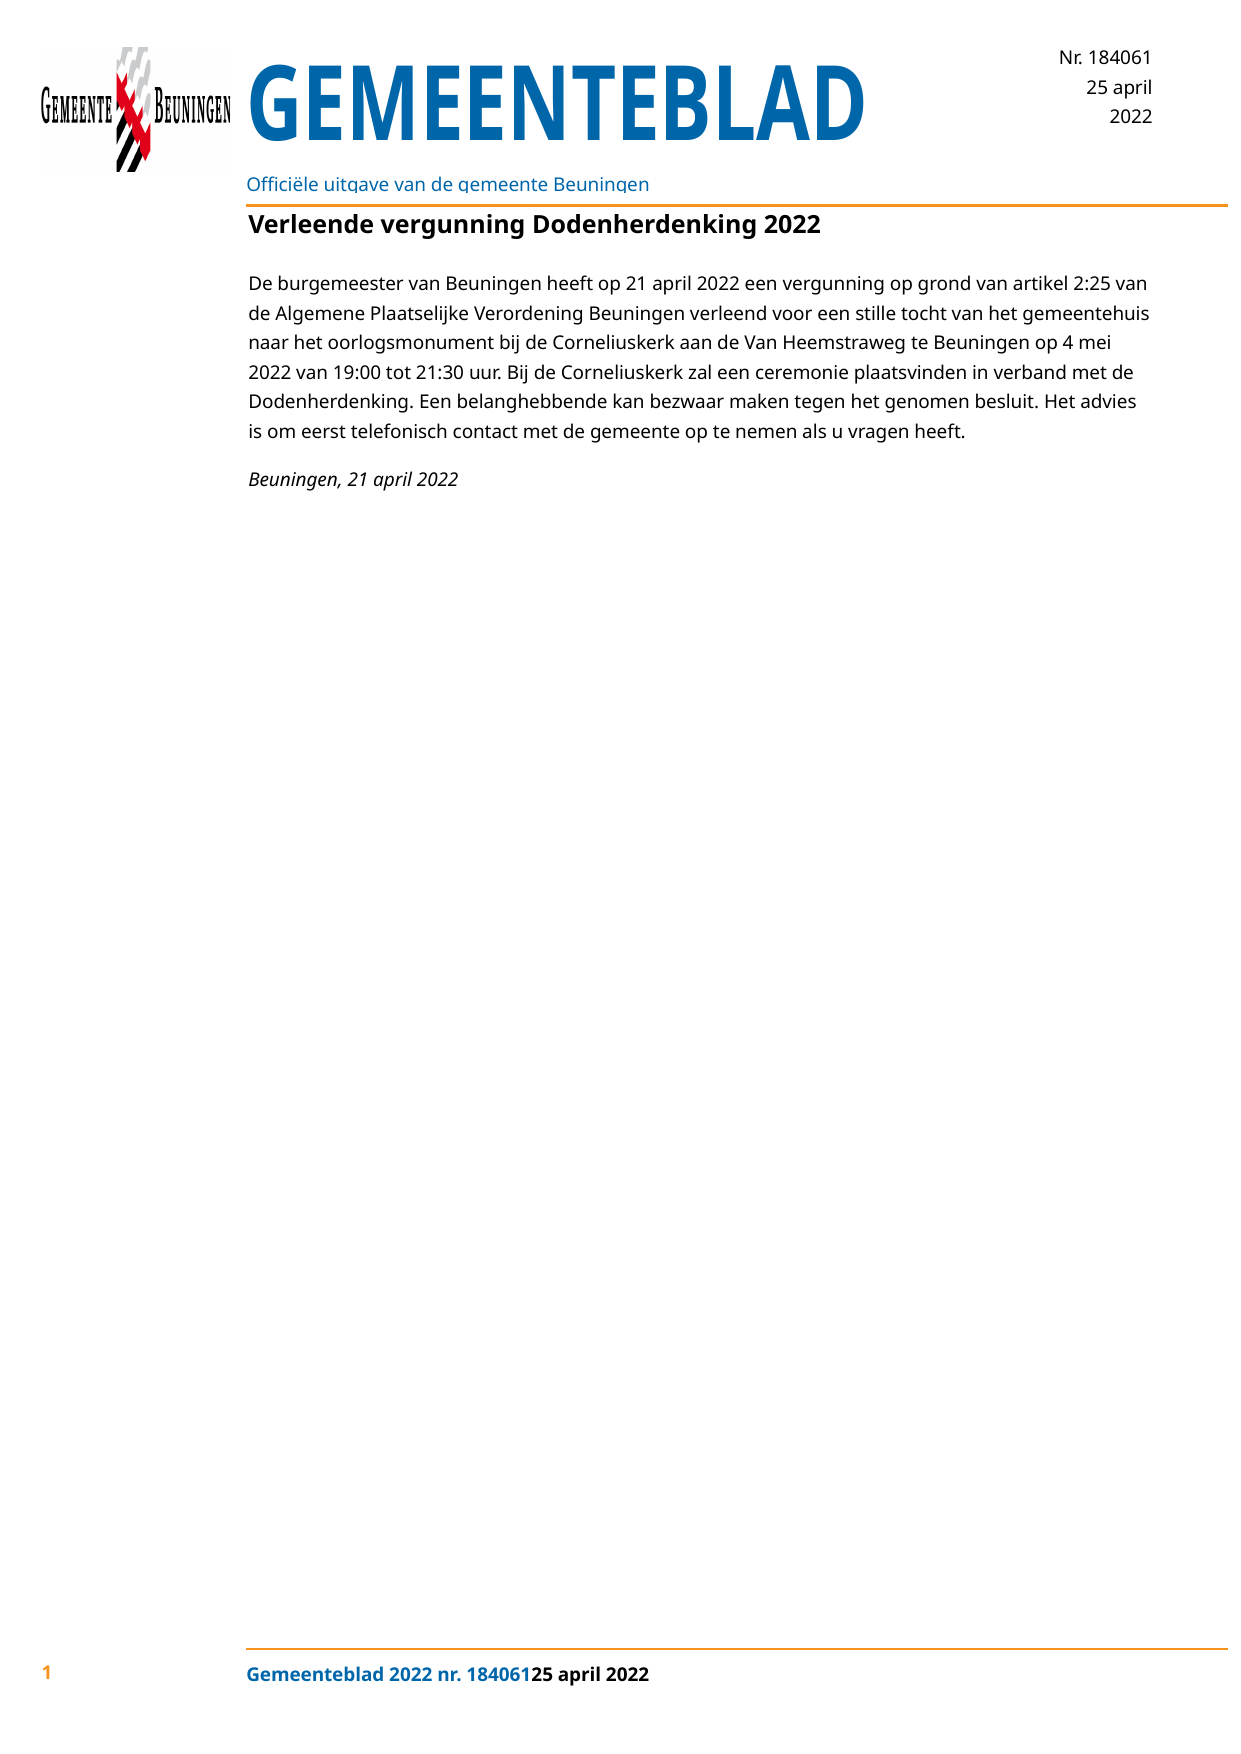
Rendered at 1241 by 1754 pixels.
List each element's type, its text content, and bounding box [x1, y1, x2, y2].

text Verleende vergunning Dodenherdenking 2022 [248, 207, 1152, 241]
picture [41, 47, 231, 172]
text Beuningen, 21 april 2022 [248, 466, 1152, 492]
text De burgemeester van Beuningen heeft op 21 april 2022 een vergunning op grond van artikel 2:25 van de Algemene Plaatselijke Verordening Beuningen verleend voor een stille tocht van het gemeentehuis naar het oorlogsmonument bij de Corneliuskerk aan de Van Heemstraweg te Beuningen op 4 mei 2022 van 19:00 tot 21:30 uur. Bij de Corneliuskerk zal een ceremonie plaatsvinden in verband met de Dodenherdenking. Een belanghebbende kan bezwaar maken tegen het genomen besluit. Het advies is om eerst telefonisch contact met de gemeente op te nemen als u vragen heeft. [248, 270, 1152, 444]
